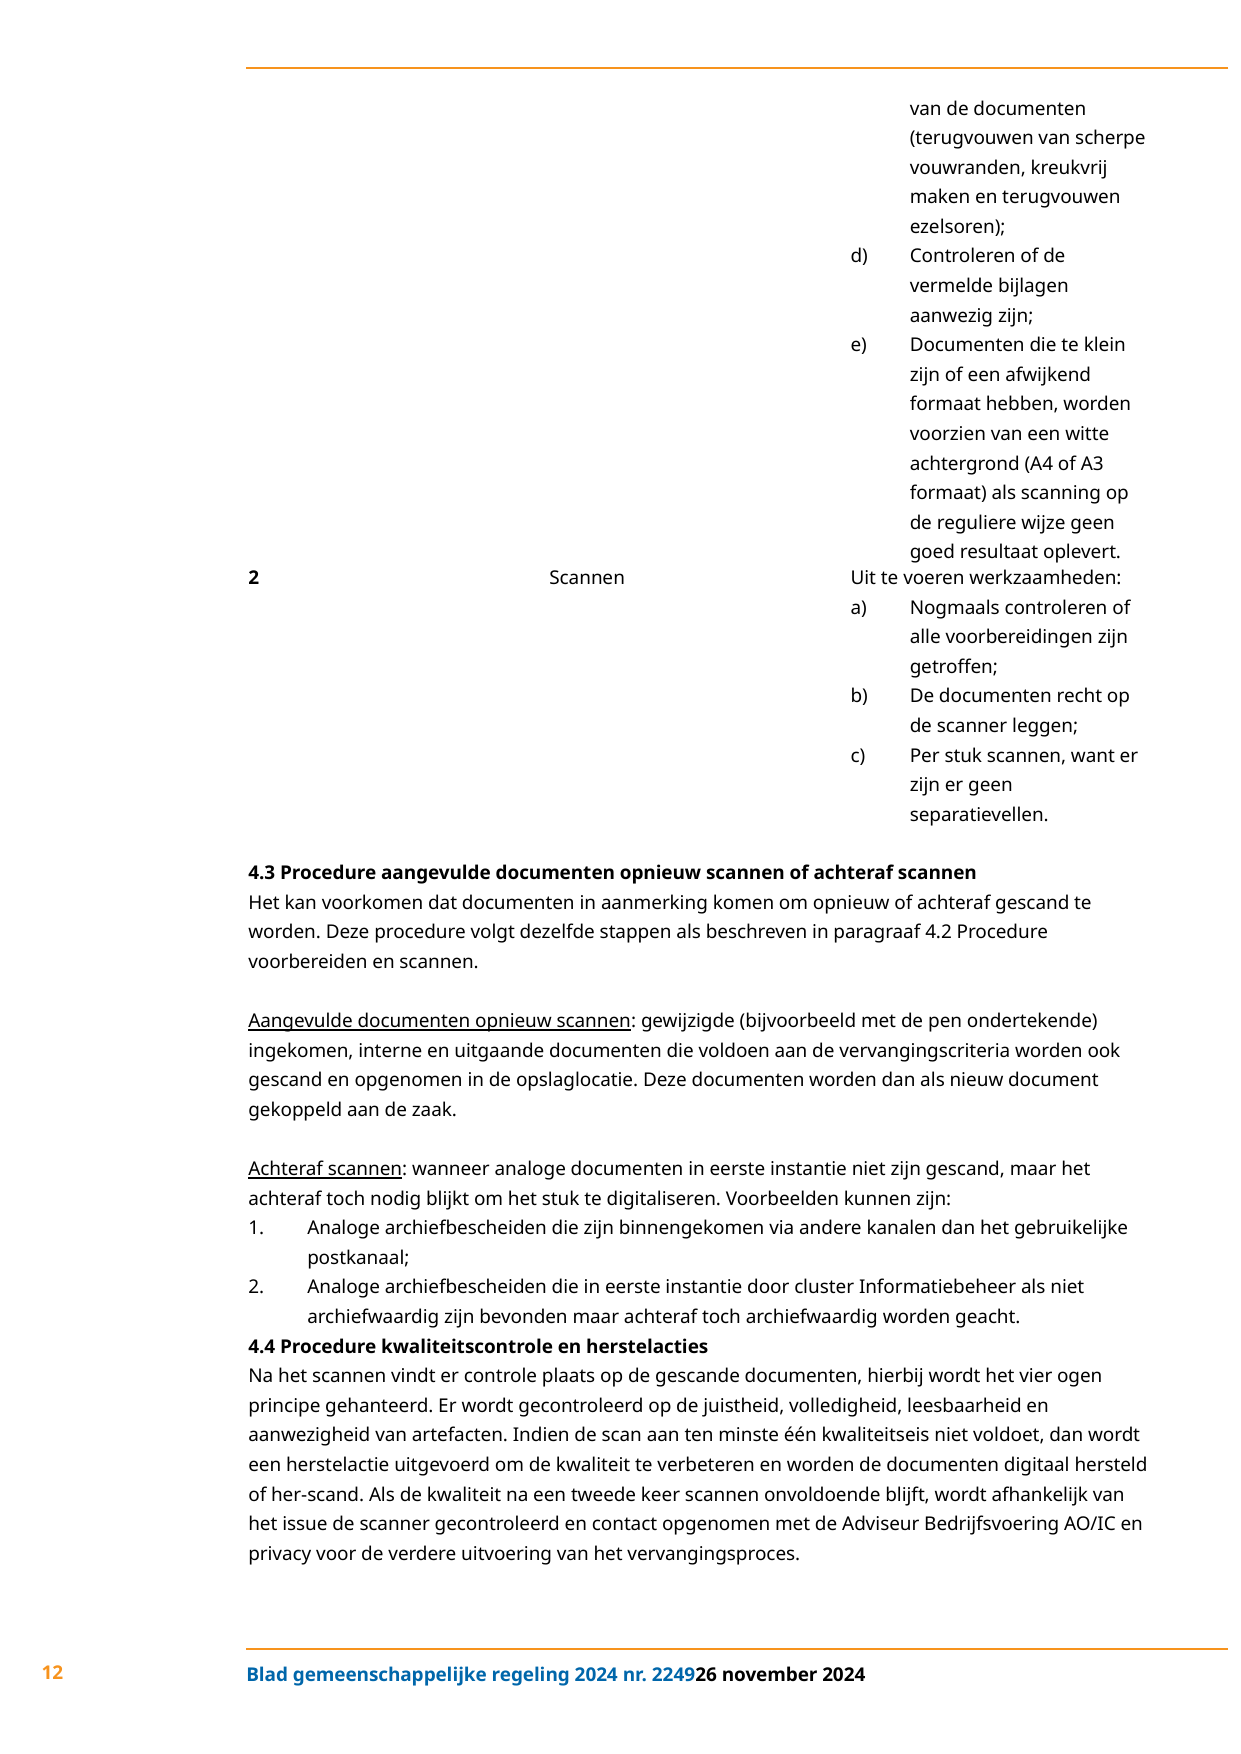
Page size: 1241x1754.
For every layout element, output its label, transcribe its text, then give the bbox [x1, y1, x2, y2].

table_header van de documenten (terugvouwen van scherpe vouwranden, kreukvrij maken en terugvouwen ezelsoren); Controleren of de vermelde bijlagen aanwezig zijn; Documenten die te klein zijn of een afwijkend formaat hebben, worden voorzien van een witte achtergrond (A4 of A3 formaat) als scanning op de reguliere wijze geen goed resultaat oplevert. [850, 95, 1152, 564]
text Het kan voorkomen dat documenten in aanmerking komen om opnieuw of achteraf gescand te worden. Deze procedure volgt dezelfde stappen als beschreven in paragraaf 4.2 Procedure voorbereiden en scannen. [248, 889, 1152, 974]
text 4.3 Procedure aangevulde documenten opnieuw scannen of achteraf scannen [248, 859, 1152, 885]
text 4.4 Procedure kwaliteitscontrole en herstelacties [248, 1333, 1152, 1358]
table_cell Scannen [549, 564, 850, 827]
list Analoge archiefbescheiden die zijn binnengekomen via andere kanalen dan het gebruikelijke postkanaal; [248, 1214, 1152, 1270]
text Achteraf scannen: wanneer analoge documenten in eerste instantie niet zijn gescand, maar het achteraf toch nodig blijkt om het stuk te digitaliseren. Voorbeelden kunnen zijn: [248, 1155, 1152, 1211]
list Analoge archiefbescheiden die in eerste instantie door cluster Informatiebeheer als niet archiefwaardig zijn bevonden maar achteraf toch archiefwaardig worden geacht. [248, 1274, 1152, 1329]
picture [41, 47, 231, 172]
text Aangevulde documenten opnieuw scannen: gewijzigde (bijvoorbeeld met de pen ondertekende) ingekomen, interne en uitgaande documenten die voldoen aan de vervangingscriteria worden ook gescand en opgenomen in de opslaglocatie. Deze documenten worden dan als nieuw document gekoppeld aan de zaak. [248, 1007, 1152, 1122]
text Na het scannen vindt er controle plaats op de gescande documenten, hierbij wordt het vier ogen principe gehanteerd. Er wordt gecontroleerd op de juistheid, volledigheid, leesbaarheid en aanwezigheid van artefacten. Indien de scan aan ten minste één kwaliteitseis niet voldoet, dan wordt een herstelactie uitgevoerd om de kwaliteit te verbeteren en worden de documenten digitaal hersteld of her-scand. Als de kwaliteit na een tweede keer scannen onvoldoende blijft, wordt afhankelijk van het issue de scanner gecontroleerd en contact opgenomen met de Adviseur Bedrijfsvoering AO/IC en privacy voor de verdere uitvoering van het vervangingsproces. [248, 1362, 1152, 1566]
table_header [248, 95, 549, 564]
table_cell 2 [248, 564, 549, 827]
table_header [549, 95, 850, 564]
table_cell Uit te voeren werkzaamheden: Nogmaals controleren of alle voorbereidingen zijn getroffen; De documenten recht op de scanner leggen; Per stuk scannen, want er zijn er geen separatievellen. [850, 564, 1152, 827]
